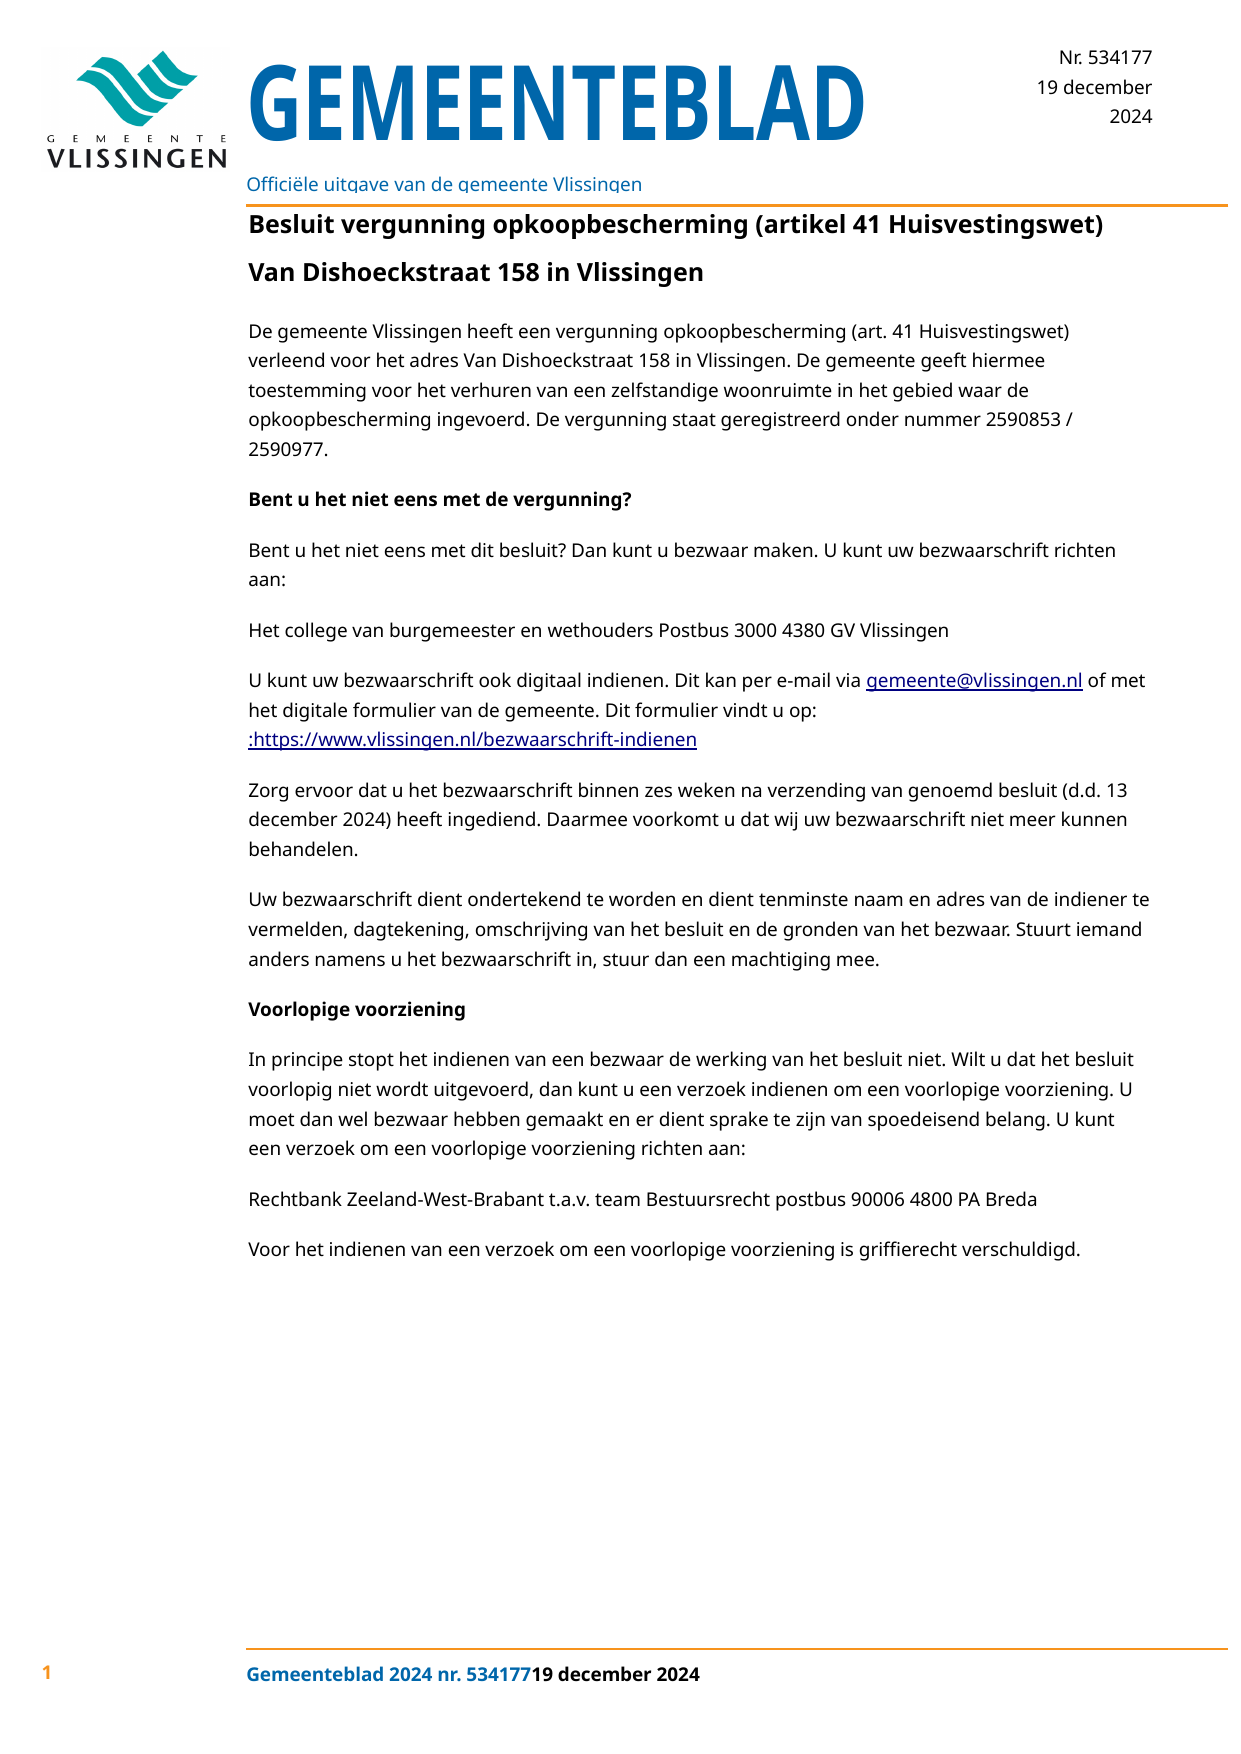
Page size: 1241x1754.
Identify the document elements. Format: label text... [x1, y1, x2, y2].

text Het college van burgemeester en wethouders Postbus 3000 4380 GV Vlissingen [248, 617, 1152, 643]
text De gemeente Vlissingen heeft een vergunning opkoopbescherming (art. 41 Huisvestingswet) verleend voor het adres Van Dishoeckstraat 158 in Vlissingen. De gemeente geeft hiermee toestemming voor het verhuren van een zelfstandige woonruimte in het gebied waar de opkoopbescherming ingevoerd. De vergunning staat geregistreerd onder nummer 2590853 / 2590977. [248, 318, 1152, 462]
picture [41, 47, 231, 172]
text U kunt uw bezwaarschrift ook digitaal indienen. Dit kan per e-mail via gemeente@vlissingen.nl of met het digitale formulier van de gemeente. Dit formulier vindt u op: :https://www.vlissingen.nl/bezwaarschrift-indienen [248, 667, 1152, 752]
text Uw bezwaarschrift dient ondertekend te worden en dient tenminste naam en adres van de indiener te vermelden, dagtekening, omschrijving van het besluit en de gronden van het bezwaar. Stuurt iemand anders namens u het bezwaarschrift in, stuur dan een machtiging mee. [248, 887, 1152, 972]
text Zorg ervoor dat u het bezwaarschrift binnen zes weken na verzending van genoemd besluit (d.d. 13 december 2024) heeft ingediend. Daarmee voorkomt u dat wij uw bezwaarschrift niet meer kunnen behandelen. [248, 777, 1152, 862]
text Besluit vergunning opkoopbescherming (artikel 41 Huisvestingswet) Van Dishoeckstraat 158 in Vlissingen [248, 207, 1152, 288]
text Bent u het niet eens met de vergunning? [248, 487, 1152, 512]
text Voorlopige voorziening [248, 996, 1152, 1022]
text In principe stopt het indienen van een bezwaar de werking van het besluit niet. Wilt u dat het besluit voorlopig niet wordt uitgevoerd, dan kunt u een verzoek indienen om een voorlopige voorziening. U moet dan wel bezwaar hebben gemaakt en er dient sprake te zijn van spoedeisend belang. U kunt een verzoek om een voorlopige voorziening richten aan: [248, 1047, 1152, 1161]
text Rechtbank Zeeland-West-Brabant t.a.v. team Bestuursrecht postbus 90006 4800 PA Breda [248, 1186, 1152, 1212]
text Bent u het niet eens met dit besluit? Dan kunt u bezwaar maken. U kunt uw bezwaarschrift richten aan: [248, 537, 1152, 592]
text Voor het indienen van een verzoek om een voorlopige voorziening is griffierecht verschuldigd. [248, 1236, 1152, 1262]
